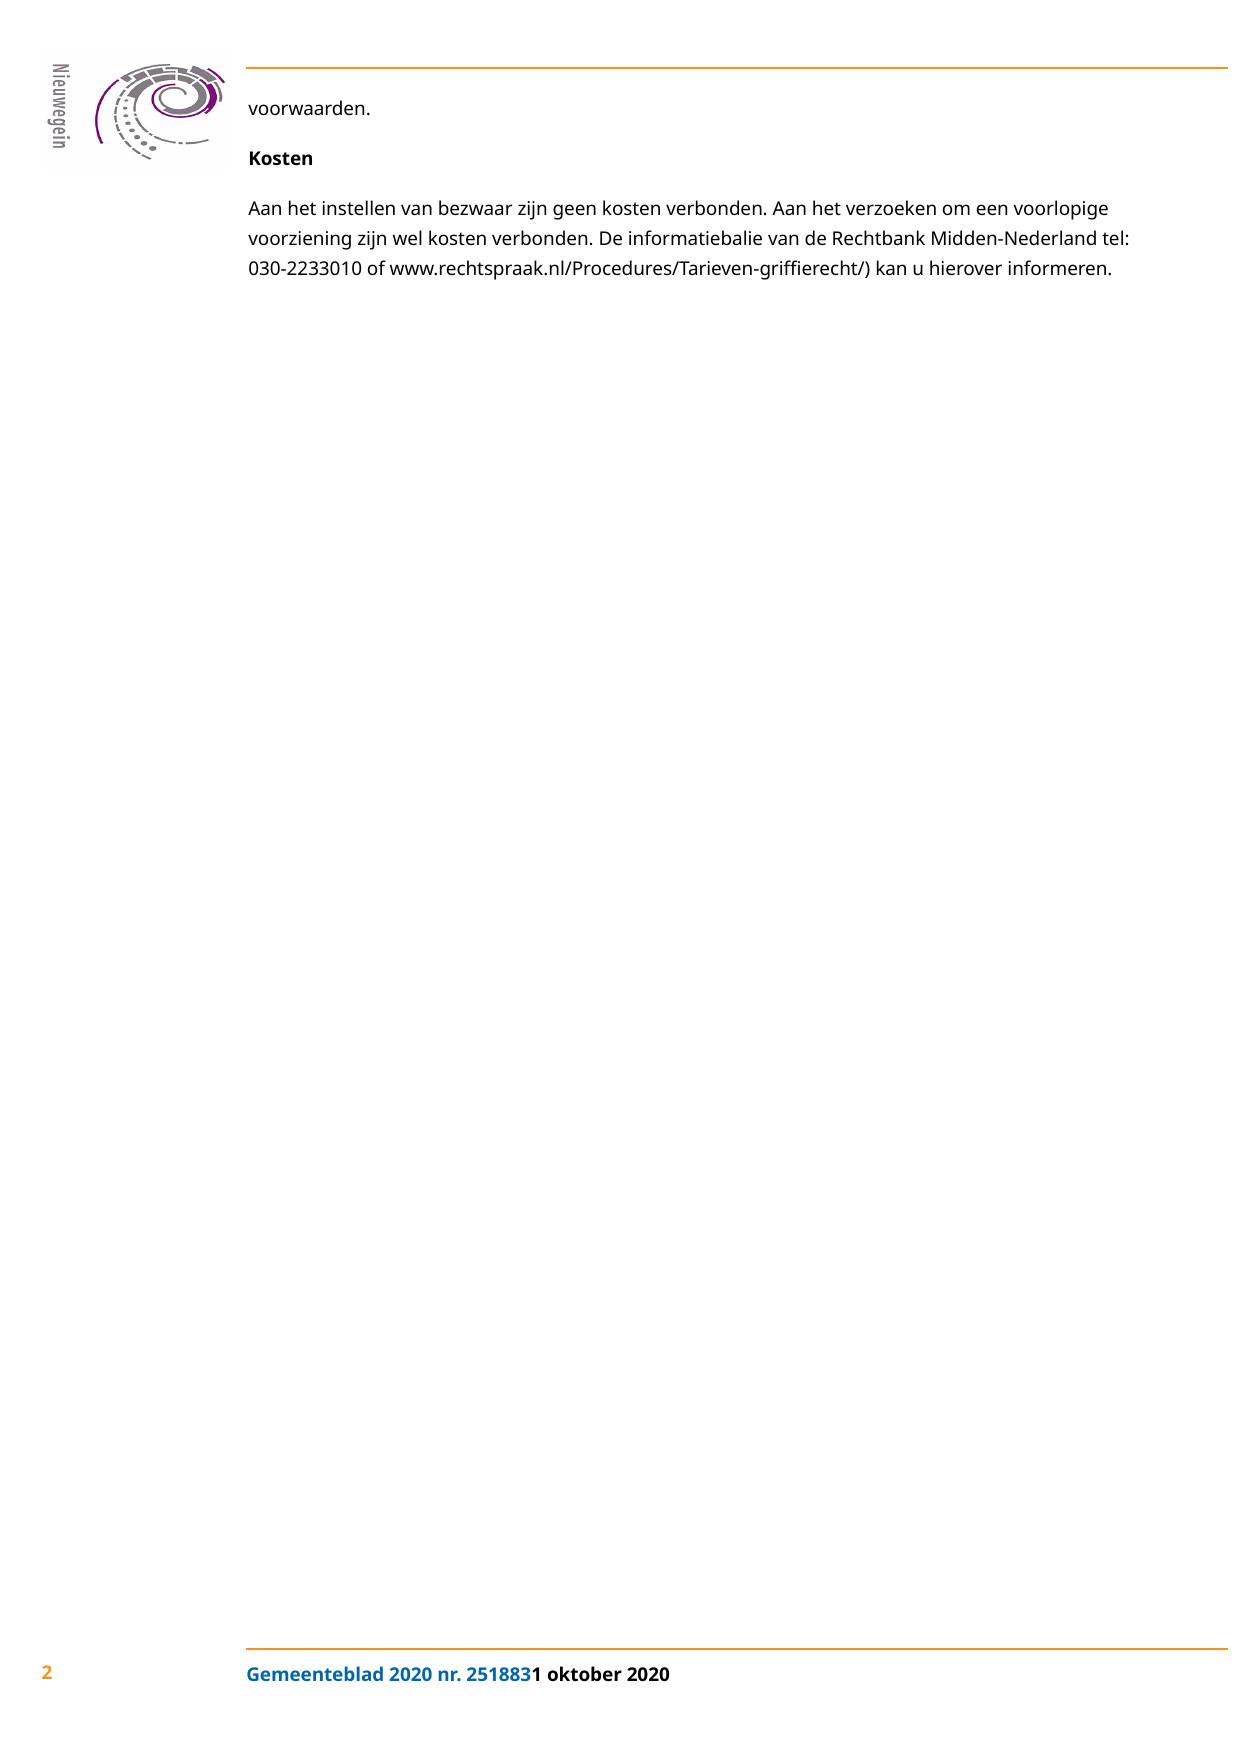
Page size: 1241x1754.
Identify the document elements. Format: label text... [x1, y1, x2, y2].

text Kosten [248, 145, 1152, 171]
text Aan het instellen van bezwaar zijn geen kosten verbonden. Aan het verzoeken om een voorlopige voorziening zijn wel kosten verbonden. De informatiebalie van de Rechtbank Midden-Nederland tel: 030-2233010 of www.rechtspraak.nl/Procedures/Tarieven-griffierecht/) kan u hierover informeren. [248, 196, 1152, 281]
text voorwaarden. [248, 95, 1152, 121]
picture [41, 47, 231, 172]
